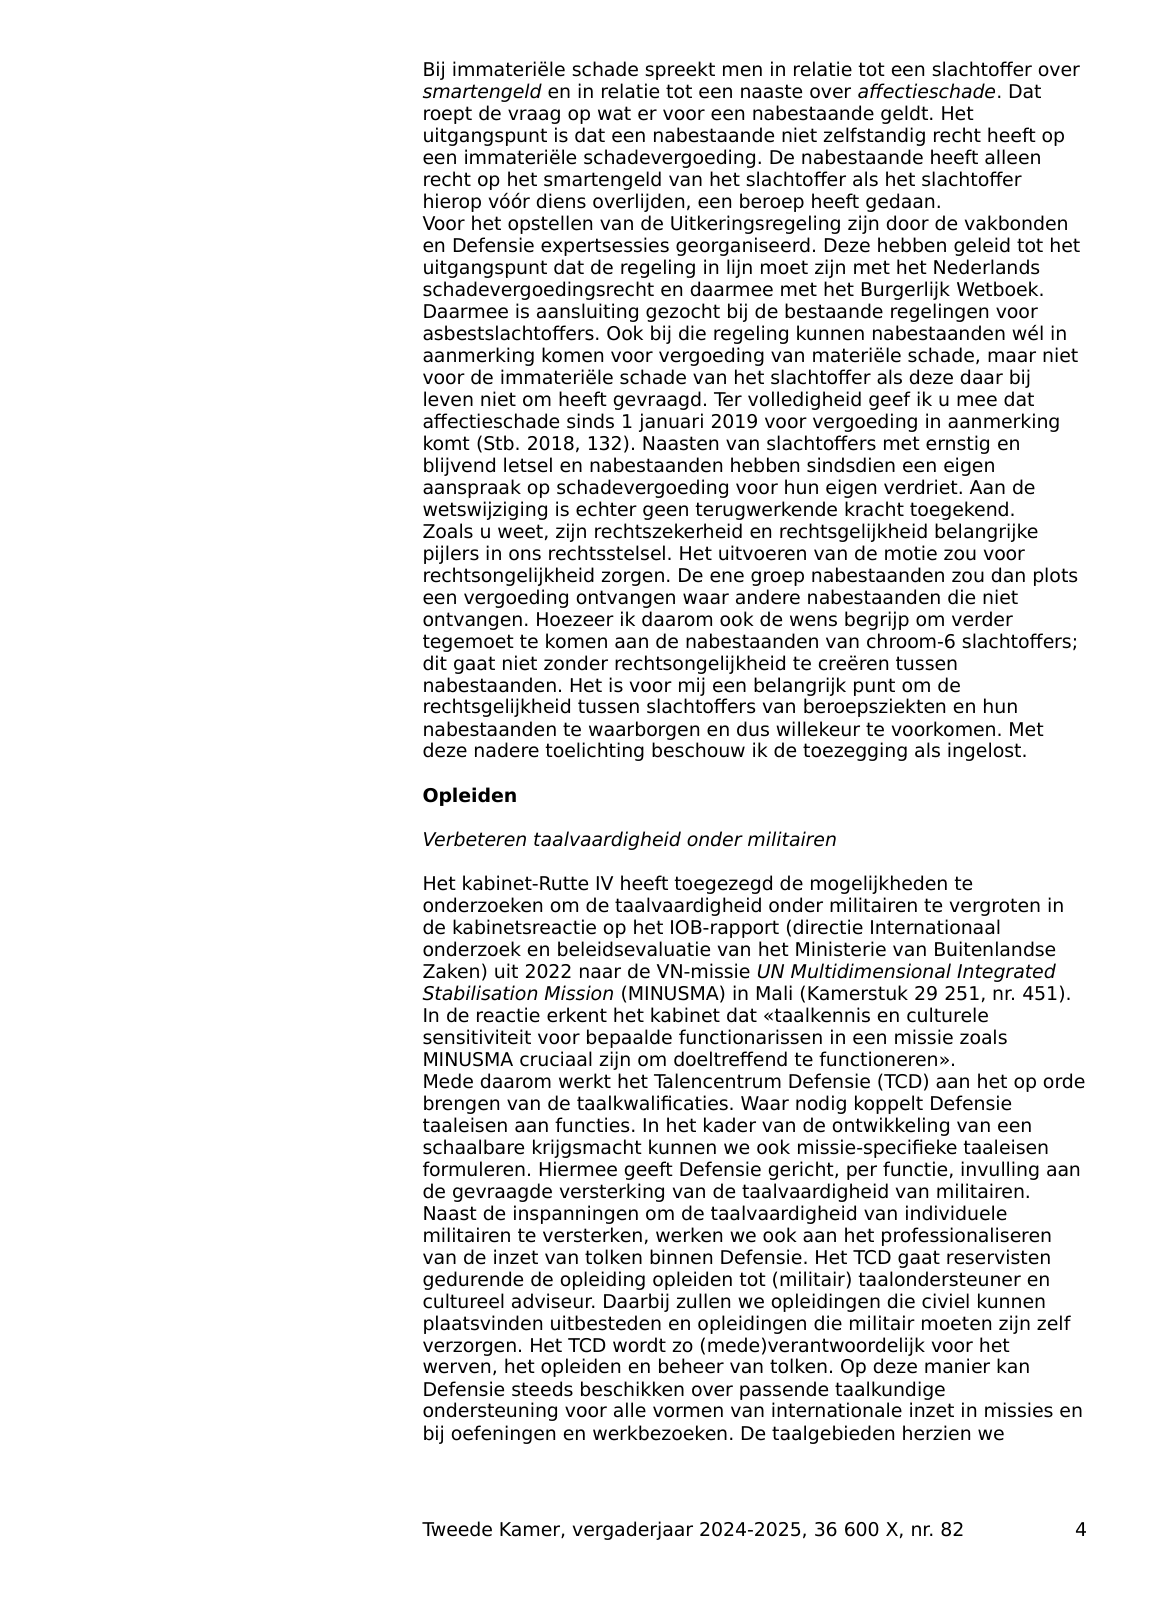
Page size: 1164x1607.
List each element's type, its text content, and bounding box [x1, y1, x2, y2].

text Bij immateriële schade spreekt men in relatie tot een slachtoffer over smartengeld en in relatie tot een naaste over affectieschade. Dat roept de vraag op wat er voor een nabestaande geldt. Het uitgangspunt is dat een nabestaande niet zelfstandig recht heeft op een immateriële schadevergoeding. De nabestaande heeft alleen recht op het smartengeld van het slachtoffer als het slachtoffer hierop vóór diens overlijden, een beroep heeft gedaan. [422, 59, 1087, 213]
text Naast de inspanningen om de taalvaardigheid van individuele militairen te versterken, werken we ook aan het professionaliseren van de inzet van tolken binnen Defensie. Het TCD gaat reservisten gedurende de opleiding opleiden tot (militair) taalondersteuner en cultureel adviseur. Daarbij zullen we opleidingen die civiel kunnen plaatsvinden uitbesteden en opleidingen die militair moeten zijn zelf verzorgen. Het TCD wordt zo (mede)verantwoordelijk voor het werven, het opleiden en beheer van tolken. Op deze manier kan Defensie steeds beschikken over passende taalkundige ondersteuning voor alle vormen van internationale inzet in missies en bij oefeningen en werkbezoeken. De taalgebieden herzien we [422, 1203, 1087, 1444]
subtitle Verbeteren taalvaardigheid onder militairen [422, 829, 1087, 851]
subtitle Opleiden [422, 784, 1087, 807]
text Mede daarom werkt het Talencentrum Defensie (TCD) aan het op orde brengen van de taalkwalificaties. Waar nodig koppelt Defensie taaleisen aan functies. In het kader van de ontwikkeling van een schaalbare krijgsmacht kunnen we ook missie-specifieke taaleisen formuleren. Hiermee geeft Defensie gericht, per functie, invulling aan de gevraagde versterking van de taalvaardigheid van militairen. [422, 1071, 1087, 1203]
text Het kabinet-Rutte IV heeft toegezegd de mogelijkheden te onderzoeken om de taalvaardigheid onder militairen te vergroten in de kabinetsreactie op het IOB-rapport (directie Internationaal onderzoek en beleidsevaluatie van het Ministerie van Buitenlandse Zaken) uit 2022 naar de VN-missie UN Multidimensional Integrated Stabilisation Mission (MINUSMA) in Mali (Kamerstuk 29 251, nr. 451). In de reactie erkent het kabinet dat «taalkennis en culturele sensitiviteit voor bepaalde functionarissen in een missie zoals MINUSMA cruciaal zijn om doeltreffend te functioneren». [422, 873, 1087, 1071]
text Zoals u weet, zijn rechtszekerheid en rechtsgelijkheid belangrijke pijlers in ons rechtsstelsel. Het uitvoeren van de motie zou voor rechtsongelijkheid zorgen. De ene groep nabestaanden zou dan plots een vergoeding ontvangen waar andere nabestaanden die niet ontvangen. Hoezeer ik daarom ook de wens begrijp om verder tegemoet te komen aan de nabestaanden van chroom-6 slachtoffers; dit gaat niet zonder rechtsongelijkheid te creëren tussen nabestaanden. Het is voor mij een belangrijk punt om de rechtsgelijkheid tussen slachtoffers van beroepsziekten en hun nabestaanden te waarborgen en dus willekeur te voorkomen. Met deze nadere toelichting beschouw ik de toezegging als ingelost. [422, 521, 1087, 762]
text Voor het opstellen van de Uitkeringsregeling zijn door de vakbonden en Defensie expertsessies georganiseerd. Deze hebben geleid tot het uitgangspunt dat de regeling in lijn moet zijn met het Nederlands schadevergoedingsrecht en daarmee met het Burgerlijk Wetboek. Daarmee is aansluiting gezocht bij de bestaande regelingen voor asbestslachtoffers. Ook bij die regeling kunnen nabestaanden wél in aanmerking komen voor vergoeding van materiële schade, maar niet voor de immateriële schade van het slachtoffer als deze daar bij leven niet om heeft gevraagd. Ter volledigheid geef ik u mee dat affectieschade sinds 1 januari 2019 voor vergoeding in aanmerking komt (Stb. 2018, 132). Naasten van slachtoffers met ernstig en blijvend letsel en nabestaanden hebben sindsdien een eigen aanspraak op schadevergoeding voor hun eigen verdriet. Aan de wetswijziging is echter geen terugwerkende kracht toegekend. [422, 213, 1087, 521]
